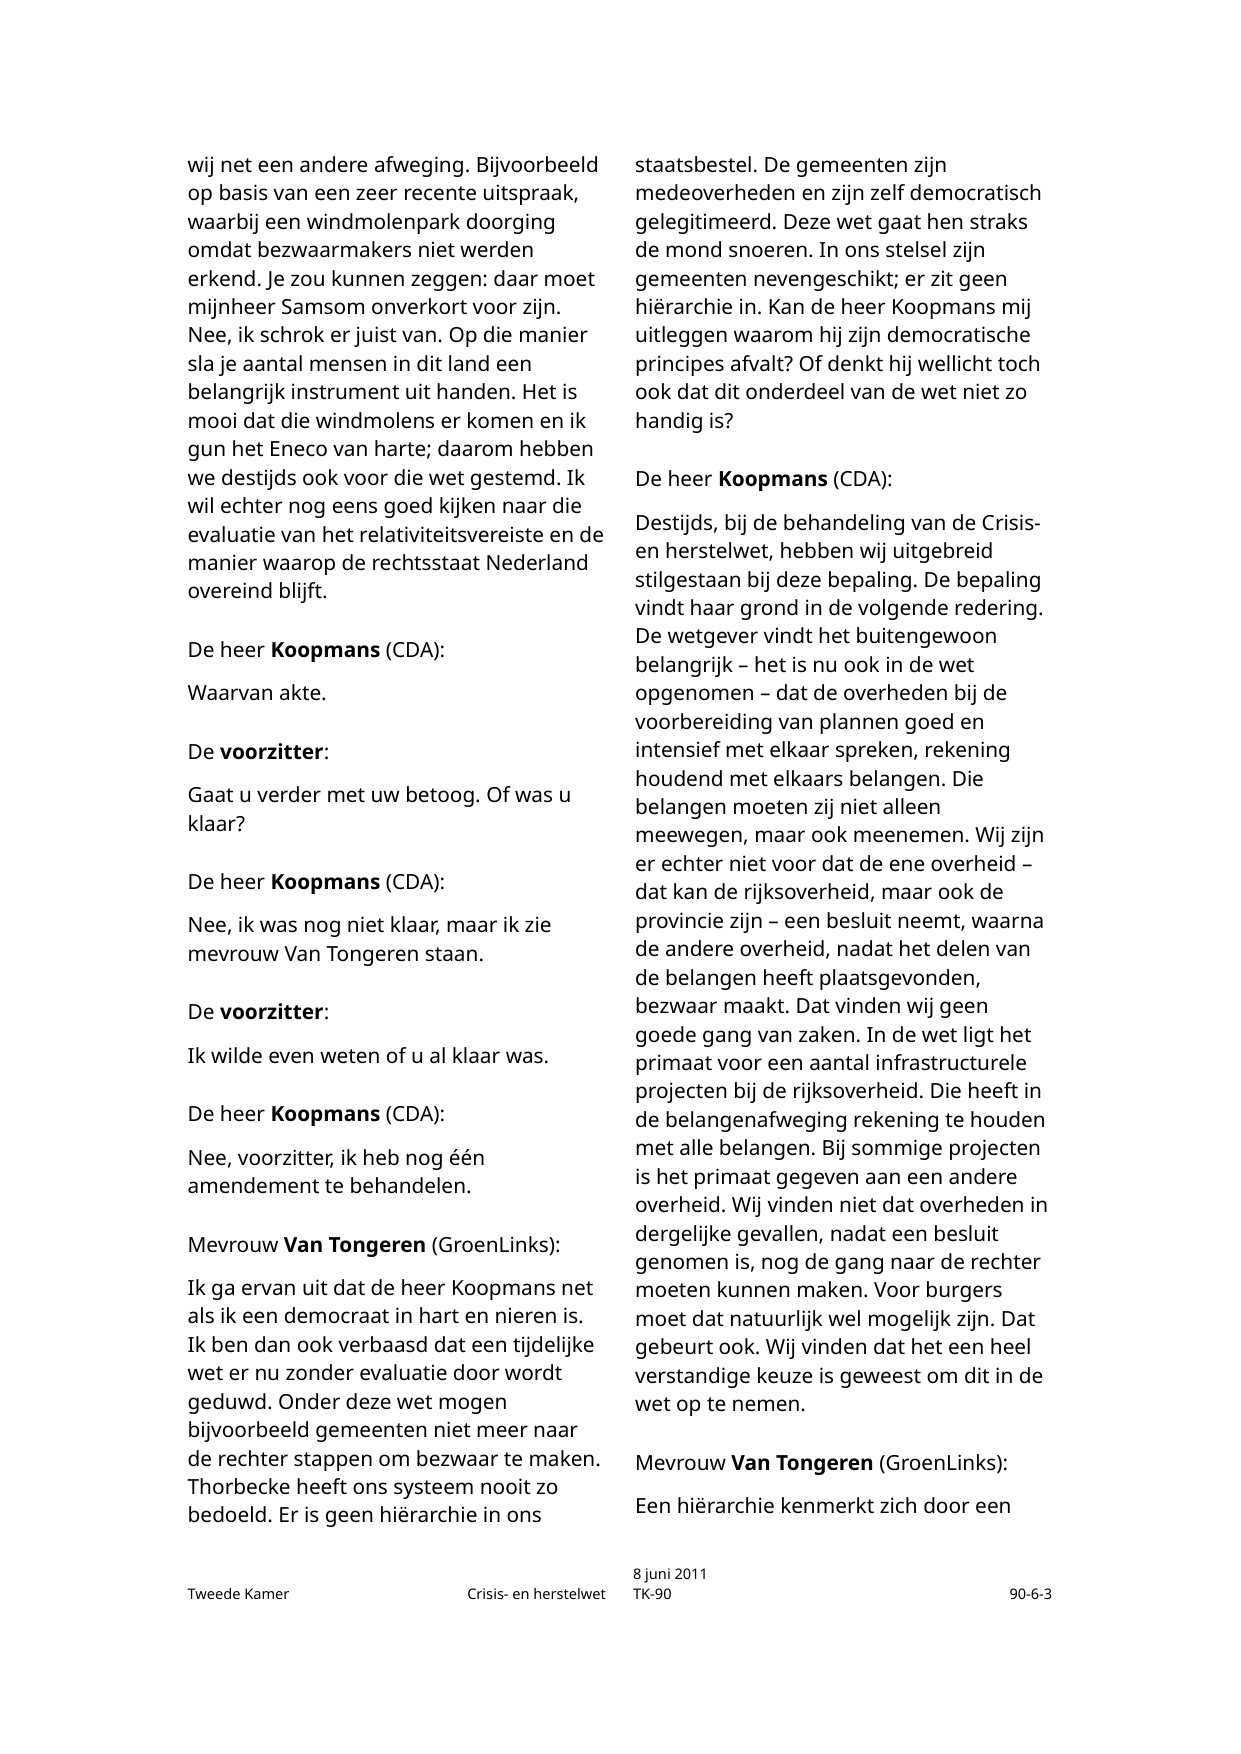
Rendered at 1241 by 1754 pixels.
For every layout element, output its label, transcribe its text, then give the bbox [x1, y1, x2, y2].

text De heer Koopmans (CDA): [187, 1099, 605, 1128]
text wij net een andere afweging. Bijvoorbeeld op basis van een zeer recente uitspraak, waarbij een windmolenpark doorging omdat bezwaarmakers niet werden erkend. Je zou kunnen zeggen: daar moet mijnheer Samsom onverkort voor zijn. Nee, ik schrok er juist van. Op die manier sla je aantal mensen in dit land een belangrijk instrument uit handen. Het is mooi dat die windmolens er komen en ik gun het Eneco van harte; daarom hebben we destijds ook voor die wet gestemd. Ik wil echter nog eens goed kijken naar die evaluatie van het relativiteitsvereiste en de manier waarop de rechtsstaat Nederland overeind blijft. [187, 150, 605, 605]
text staatsbestel. De gemeenten zijn medeoverheden en zijn zelf democratisch gelegitimeerd. Deze wet gaat hen straks de mond snoeren. In ons stelsel zijn gemeenten nevengeschikt; er zit geen hiërarchie in. Kan de heer Koopmans mij uitleggen waarom hij zijn democratische principes afvalt? Of denkt hij wellicht toch ook dat dit onderdeel van de wet niet zo handig is? [635, 150, 1053, 434]
text Destijds, bij de behandeling van de Crisis- en herstelwet, hebben wij uitgebreid stilgestaan bij deze bepaling. De bepaling vindt haar grond in de volgende redering. De wetgever vindt het buitengewoon belangrijk – het is nu ook in de wet opgenomen – dat de overheden bij de voorbereiding van plannen goed en intensief met elkaar spreken, rekening houdend met elkaars belangen. Die belangen moeten zij niet alleen meewegen, maar ook meenemen. Wij zijn er echter niet voor dat de ene overheid – dat kan de rijksoverheid, maar ook de provincie zijn – een besluit neemt, waarna de andere overheid, nadat het delen van de belangen heeft plaatsgevonden, bezwaar maakt. Dat vinden wij geen goede gang van zaken. In de wet ligt het primaat voor een aantal infrastructurele projecten bij de rijksoverheid. Die heeft in de belangenafweging rekening te houden met alle belangen. Bij sommige projecten is het primaat gegeven aan een andere overheid. Wij vinden niet dat overheden in dergelijke gevallen, nadat een besluit genomen is, nog de gang naar de rechter moeten kunnen maken. Voor burgers moet dat natuurlijk wel mogelijk zijn. Dat gebeurt ook. Wij vinden dat het een heel verstandige keuze is geweest om dit in de wet op te nemen. [635, 508, 1053, 1418]
text De voorzitter: [187, 737, 605, 765]
text De heer Koopmans (CDA): [635, 464, 1053, 493]
text Nee, ik was nog niet klaar, maar ik zie mevrouw Van Tongeren staan. [187, 911, 605, 967]
text Ik wilde even weten of u al klaar was. [187, 1041, 605, 1069]
text De heer Koopmans (CDA): [187, 635, 605, 663]
text Een hiërarchie kenmerkt zich door een [635, 1491, 1053, 1520]
text Nee, voorzitter, ik heb nog één amendement te behandelen. [187, 1143, 605, 1200]
text Mevrouw Van Tongeren (GroenLinks): [187, 1230, 605, 1258]
text Waarvan akte. [187, 678, 605, 707]
text Ik ga ervan uit dat de heer Koopmans net als ik een democraat in hart en nieren is. Ik ben dan ook verbaasd dat een tijdelijke wet er nu zonder evaluatie door wordt geduwd. Onder deze wet mogen bijvoorbeeld gemeenten niet meer naar de rechter stappen om bezwaar te maken. Thorbecke heeft ons systeem nooit zo bedoeld. Er is geen hiërarchie in ons [187, 1273, 605, 1529]
text Mevrouw Van Tongeren (GroenLinks): [635, 1448, 1053, 1476]
text De heer Koopmans (CDA): [187, 867, 605, 896]
text Gaat u verder met uw betoog. Of was u klaar? [187, 780, 605, 837]
text De voorzitter: [187, 997, 605, 1026]
